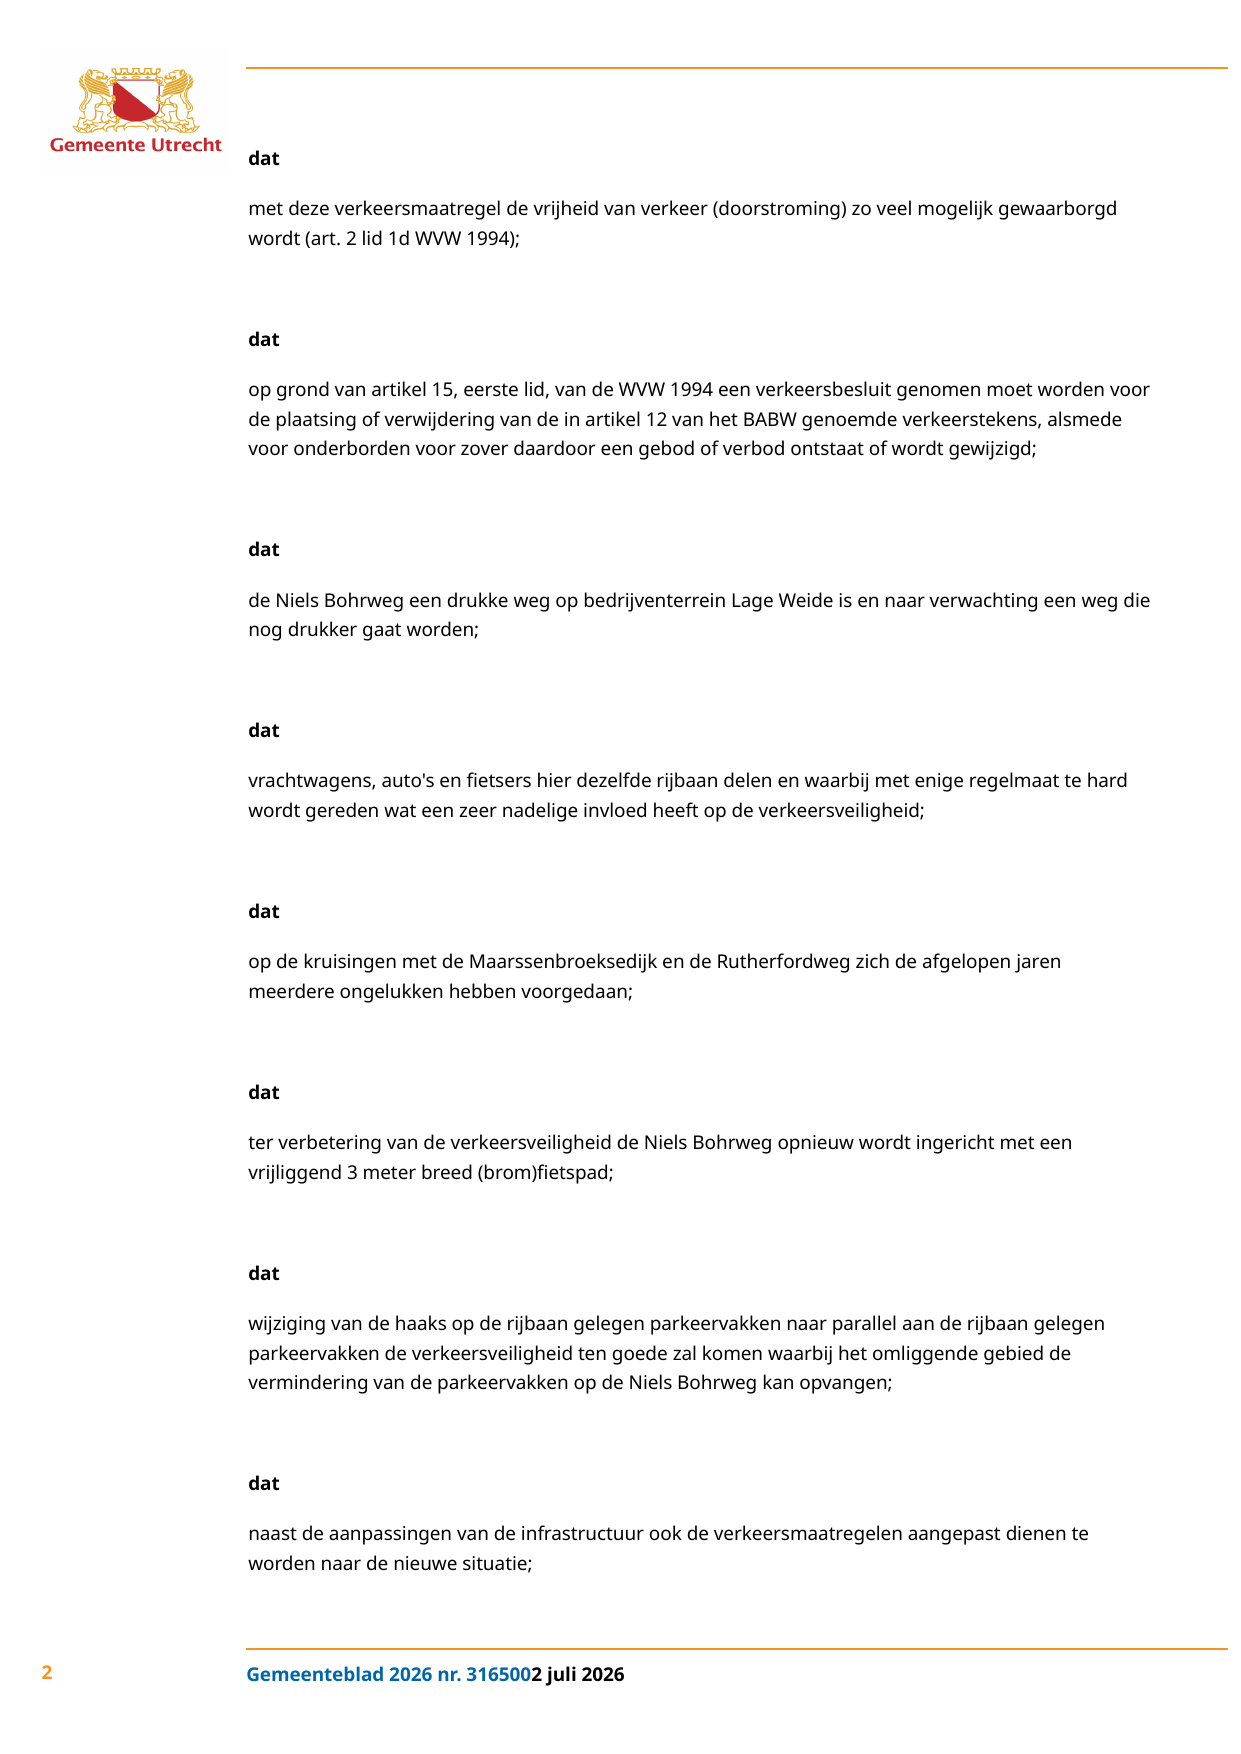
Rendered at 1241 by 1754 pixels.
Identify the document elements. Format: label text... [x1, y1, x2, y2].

text dat [248, 536, 1152, 562]
text op de kruisingen met de Maarssenbroeksedijk en de Rutherfordweg zich de afgelopen jaren meerdere ongelukken hebben voorgedaan; [248, 948, 1152, 1004]
text op grond van artikel 15, eerste lid, van de WVW 1994 een verkeersbesluit genomen moet worden voor de plaatsing of verwijdering van de in artikel 12 van het BABW genoemde verkeerstekens, alsmede voor onderborden voor zover daardoor een gebod of verbod ontstaat of wordt gewijzigd; [248, 376, 1152, 461]
picture [41, 47, 231, 172]
text dat [248, 1260, 1152, 1286]
text wijziging van de haaks op de rijbaan gelegen parkeervakken naar parallel aan de rijbaan gelegen parkeervakken de verkeersveiligheid ten goede zal komen waarbij het omliggende gebied de vermindering van de parkeervakken op de Niels Bohrweg kan opvangen; [248, 1310, 1152, 1395]
text ter verbetering van de verkeersveiligheid de Niels Bohrweg opnieuw wordt ingericht met een vrijliggend 3 meter breed (brom)fietspad; [248, 1129, 1152, 1185]
text met deze verkeersmaatregel de vrijheid van verkeer (doorstroming) zo veel mogelijk gewaarborgd wordt (art. 2 lid 1d WVW 1994); [248, 196, 1152, 251]
text dat [248, 1470, 1152, 1496]
text vrachtwagens, auto's en fietsers hier dezelfde rijbaan delen en waarbij met enige regelmaat te hard wordt gereden wat een zeer nadelige invloed heeft op de verkeersveiligheid; [248, 768, 1152, 823]
text dat [248, 1079, 1152, 1105]
text de Niels Bohrweg een drukke weg op bedrijventerrein Lage Weide is en naar verwachting een weg die nog drukker gaat worden; [248, 587, 1152, 642]
text naast de aanpassingen van de infrastructuur ook de verkeersmaatregelen aangepast dienen te worden naar de nieuwe situatie; [248, 1521, 1152, 1576]
text dat [248, 145, 1152, 171]
text dat [248, 898, 1152, 924]
text dat [248, 717, 1152, 743]
text dat [248, 326, 1152, 352]
